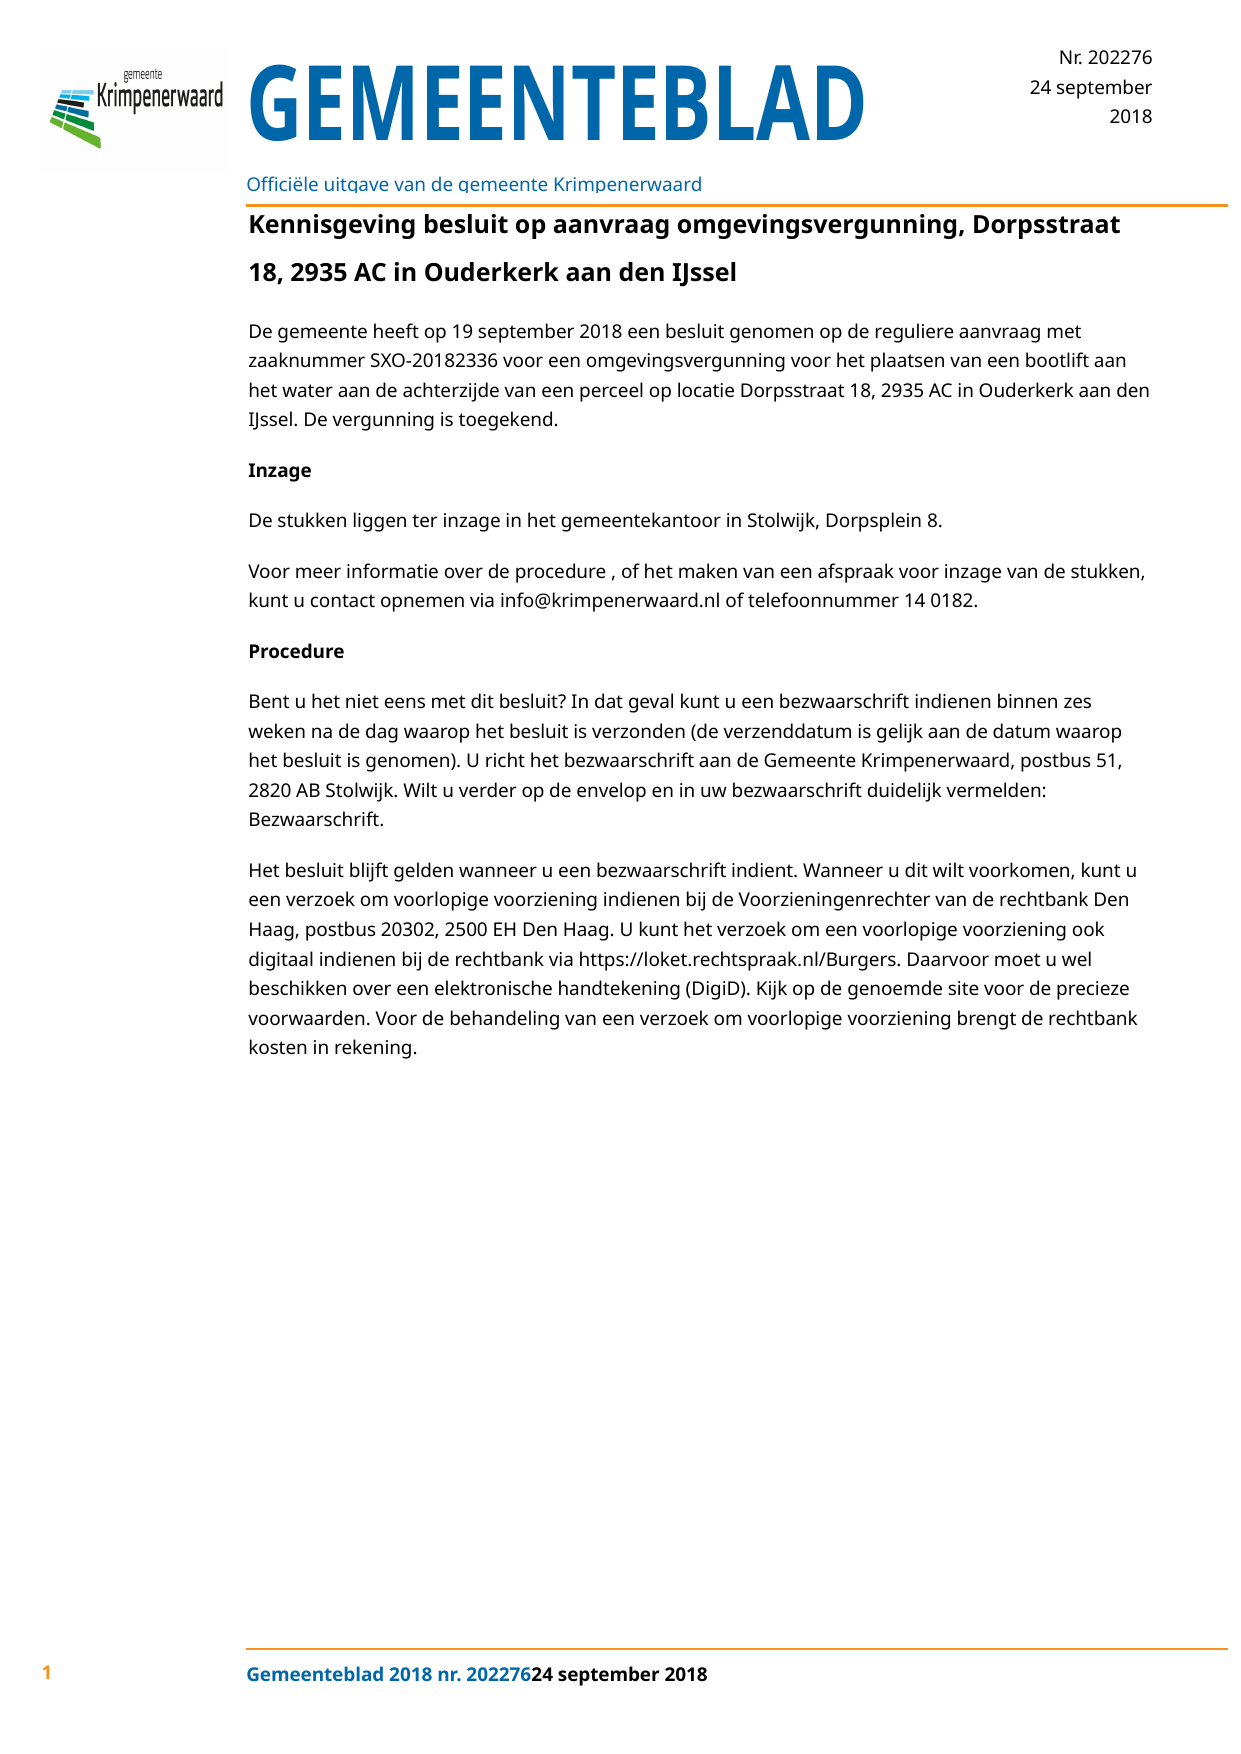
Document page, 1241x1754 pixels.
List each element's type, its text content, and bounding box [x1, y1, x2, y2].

text De gemeente heeft op 19 september 2018 een besluit genomen op de reguliere aanvraag met zaaknummer SXO-20182336 voor een omgevingsvergunning voor het plaatsen van een bootlift aan het water aan de achterzijde van een perceel op locatie Dorpsstraat 18, 2935 AC in Ouderkerk aan den IJssel. De vergunning is toegekend. [248, 318, 1152, 432]
text Kennisgeving besluit op aanvraag omgevingsvergunning, Dorpsstraat 18, 2935 AC in Ouderkerk aan den IJssel [248, 207, 1152, 288]
text Inzage [248, 457, 1152, 483]
picture [41, 47, 231, 172]
text Voor meer informatie over de procedure , of het maken van een afspraak voor inzage van de stukken, kunt u contact opnemen via info@krimpenerwaard.nl of telefoonnummer 14 0182. [248, 558, 1152, 613]
text Procedure [248, 638, 1152, 664]
text Het besluit blijft gelden wanneer u een bezwaarschrift indient. Wanneer u dit wilt voorkomen, kunt u een verzoek om voorlopige voorziening indienen bij de Voorzieningenrechter van de rechtbank Den Haag, postbus 20302, 2500 EH Den Haag. U kunt het verzoek om een voorlopige voorziening ook digitaal indienen bij de rechtbank via https://loket.rechtspraak.nl/Burgers. Daarvoor moet u wel beschikken over een elektronische handtekening (DigiD). Kijk op de genoemde site voor de precieze voorwaarden. Voor de behandeling van een verzoek om voorlopige voorziening brengt de rechtbank kosten in rekening. [248, 857, 1152, 1060]
text De stukken liggen ter inzage in het gemeentekantoor in Stolwijk, Dorpsplein 8. [248, 507, 1152, 533]
text Bent u het niet eens met dit besluit? In dat geval kunt u een bezwaarschrift indienen binnen zes weken na de dag waarop het besluit is verzonden (de verzenddatum is gelijk aan de datum waarop het besluit is genomen). U richt het bezwaarschrift aan de Gemeente Krimpenerwaard, postbus 51, 2820 AB Stolwijk. Wilt u verder op de envelop en in uw bezwaarschrift duidelijk vermelden: Bezwaarschrift. [248, 688, 1152, 832]
